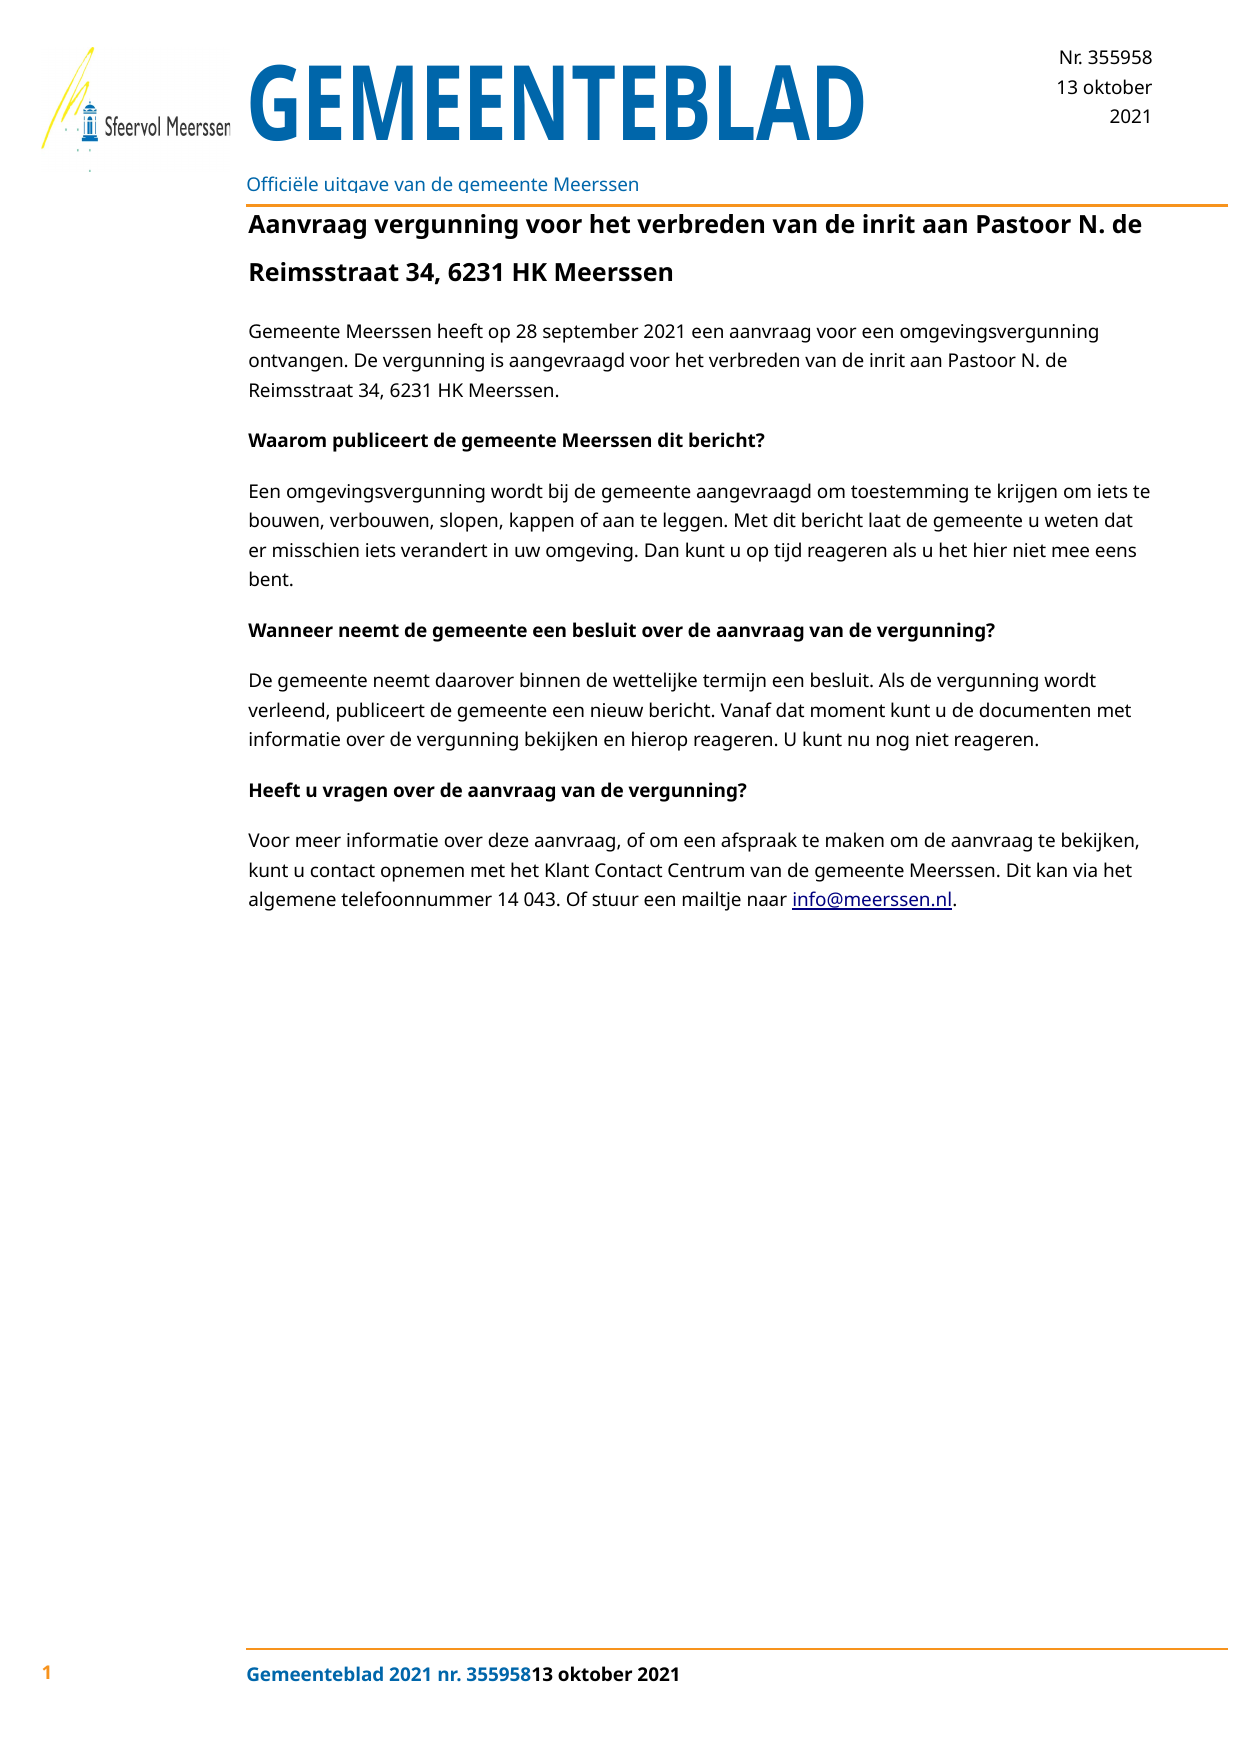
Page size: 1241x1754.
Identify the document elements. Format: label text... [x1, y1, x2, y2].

text Heeft u vragen over de aanvraag van de vergunning? [248, 777, 1152, 803]
text Gemeente Meerssen heeft op 28 september 2021 een aanvraag voor een omgevingsvergunning ontvangen. De vergunning is aangevraagd voor het verbreden van de inrit aan Pastoor N. de Reimsstraat 34, 6231 HK Meerssen. [248, 318, 1152, 403]
text Aanvraag vergunning voor het verbreden van de inrit aan Pastoor N. de Reimsstraat 34, 6231 HK Meerssen [248, 207, 1152, 288]
text Wanneer neemt de gemeente een besluit over de aanvraag van de vergunning? [248, 617, 1152, 643]
text Voor meer informatie over deze aanvraag, of om een afspraak te maken om de aanvraag te bekijken, kunt u contact opnemen met het Klant Contact Centrum van de gemeente Meerssen. Dit kan via het algemene telefoonnummer 14 043. Of stuur een mailtje naar info@meerssen.nl. [248, 827, 1152, 912]
picture [41, 47, 231, 172]
text De gemeente neemt daarover binnen de wettelijke termijn een besluit. Als de vergunning wordt verleend, publiceert de gemeente een nieuw bericht. Vanaf dat moment kunt u de documenten met informatie over de vergunning bekijken en hierop reageren. U kunt nu nog niet reageren. [248, 667, 1152, 752]
text Waarom publiceert de gemeente Meerssen dit bericht? [248, 427, 1152, 453]
text Een omgevingsvergunning wordt bij de gemeente aangevraagd om toestemming te krijgen om iets te bouwen, verbouwen, slopen, kappen of aan te leggen. Met dit bericht laat de gemeente u weten dat er misschien iets verandert in uw omgeving. Dan kunt u op tijd reageren als u het hier niet mee eens bent. [248, 478, 1152, 592]
